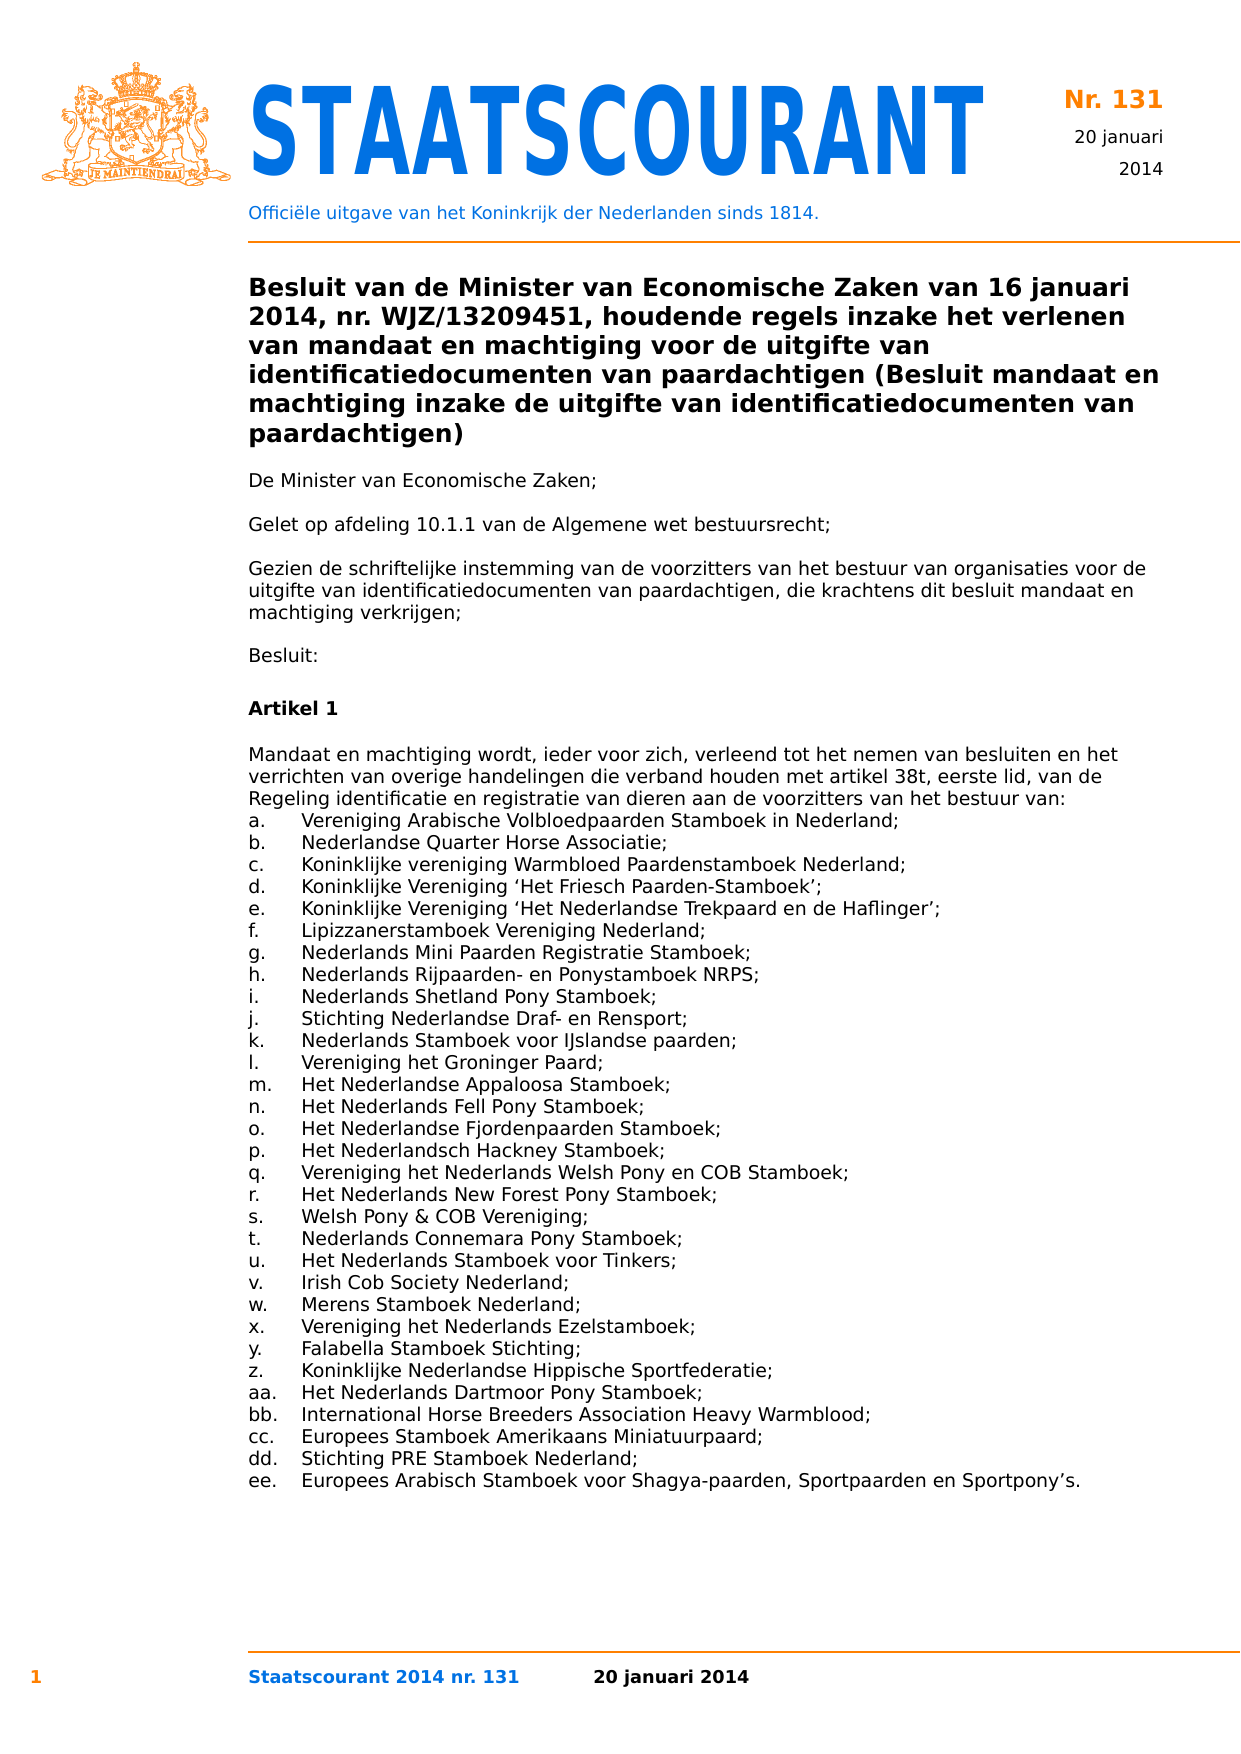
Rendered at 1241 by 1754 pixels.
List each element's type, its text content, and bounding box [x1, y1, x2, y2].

text Gezien de schriftelijke instemming van de voorzitters van het bestuur van organisaties voor de uitgifte van identificatiedocumenten van paardachtigen, die krachtens dit besluit mandaat en machtiging verkrijgen; [248, 558, 1163, 623]
text l. Vereniging het Groninger Paard; [248, 1052, 1163, 1074]
text j. Stichting Nederlandse Draf- en Rensport; [248, 1008, 1163, 1030]
text ee. Europees Arabisch Stamboek voor Shagya-paarden, Sportpaarden en Sportpony’s. [248, 1470, 1163, 1492]
table_header [25, 62, 248, 241]
text s. Welsh Pony & COB Vereniging; [248, 1206, 1163, 1228]
table_cell 20 januari [998, 121, 1240, 153]
text bb. International Horse Breeders Association Heavy Warmblood; [248, 1404, 1163, 1426]
table_header Nr. 131 [998, 62, 1240, 121]
text cc. Europees Stamboek Amerikaans Miniatuurpaard; [248, 1426, 1163, 1448]
text r. Het Nederlands New Forest Pony Stamboek; [248, 1184, 1163, 1206]
text c. Koninklijke vereniging Warmbloed Paardenstamboek Nederland; [248, 854, 1163, 876]
subtitle Artikel 1 [248, 697, 1163, 719]
text De Minister van Economische Zaken; [248, 470, 1163, 492]
subtitle Besluit van de Minister van Economische Zaken van 16 januari 2014, nr. WJZ/13209451, houdende regels inzake het verlenen van mandaat en machtiging voor de uitgifte van identificatiedocumenten van paardachtigen (Besluit mandaat en machtiging inzake de uitgifte van identificatiedocumenten van paardachtigen) [248, 273, 1163, 448]
picture [41, 62, 231, 186]
text f. Lipizzanerstamboek Vereniging Nederland; [248, 920, 1163, 942]
text m. Het Nederlandse Appaloosa Stamboek; [248, 1074, 1163, 1096]
text g. Nederlands Mini Paarden Registratie Stamboek; [248, 942, 1163, 964]
text h. Nederlands Rijpaarden- en Ponystamboek NRPS; [248, 964, 1163, 986]
text t. Nederlands Connemara Pony Stamboek; [248, 1228, 1163, 1250]
text dd. Stichting PRE Stamboek Nederland; [248, 1448, 1163, 1470]
text p. Het Nederlandsch Hackney Stamboek; [248, 1140, 1163, 1162]
text q. Vereniging het Nederlands Welsh Pony en COB Stamboek; [248, 1162, 1163, 1184]
text i. Nederlands Shetland Pony Stamboek; [248, 986, 1163, 1008]
text e. Koninklijke Vereniging ‘Het Nederlandse Trekpaard en de Haflinger’; [248, 898, 1163, 920]
table_cell Officiële uitgave van het Koninkrijk der Nederlanden sinds 1814. [248, 203, 1240, 241]
text k. Nederlands Stamboek voor IJslandse paarden; [248, 1030, 1163, 1052]
text Besluit: [248, 645, 1163, 667]
text b. Nederlandse Quarter Horse Associatie; [248, 832, 1163, 854]
text x. Vereniging het Nederlands Ezelstamboek; [248, 1316, 1163, 1338]
text z. Koninklijke Nederlandse Hippische Sportfederatie; [248, 1360, 1163, 1382]
text aa. Het Nederlands Dartmoor Pony Stamboek; [248, 1382, 1163, 1404]
text u. Het Nederlands Stamboek voor Tinkers; [248, 1250, 1163, 1272]
text Gelet op afdeling 10.1.1 van de Algemene wet bestuursrecht; [248, 514, 1163, 536]
text d. Koninklijke Vereniging ‘Het Friesch Paarden-Stamboek’; [248, 876, 1163, 898]
text y. Falabella Stamboek Stichting; [248, 1338, 1163, 1360]
text a. Vereniging Arabische Volbloedpaarden Stamboek in Nederland; [248, 810, 1163, 832]
text w. Merens Stamboek Nederland; [248, 1294, 1163, 1316]
text o. Het Nederlandse Fjordenpaarden Stamboek; [248, 1118, 1163, 1140]
text n. Het Nederlands Fell Pony Stamboek; [248, 1096, 1163, 1118]
table_cell 2014 [998, 153, 1240, 203]
text Mandaat en machtiging wordt, ieder voor zich, verleend tot het nemen van besluiten en het verrichten van overige handelingen die verband houden met artikel 38t, eerste lid, van de Regeling identificatie en registratie van dieren aan de voorzitters van het bestuur van: [248, 744, 1163, 810]
table_header STAATSCOURANT [248, 62, 998, 203]
text v. Irish Cob Society Nederland; [248, 1272, 1163, 1294]
